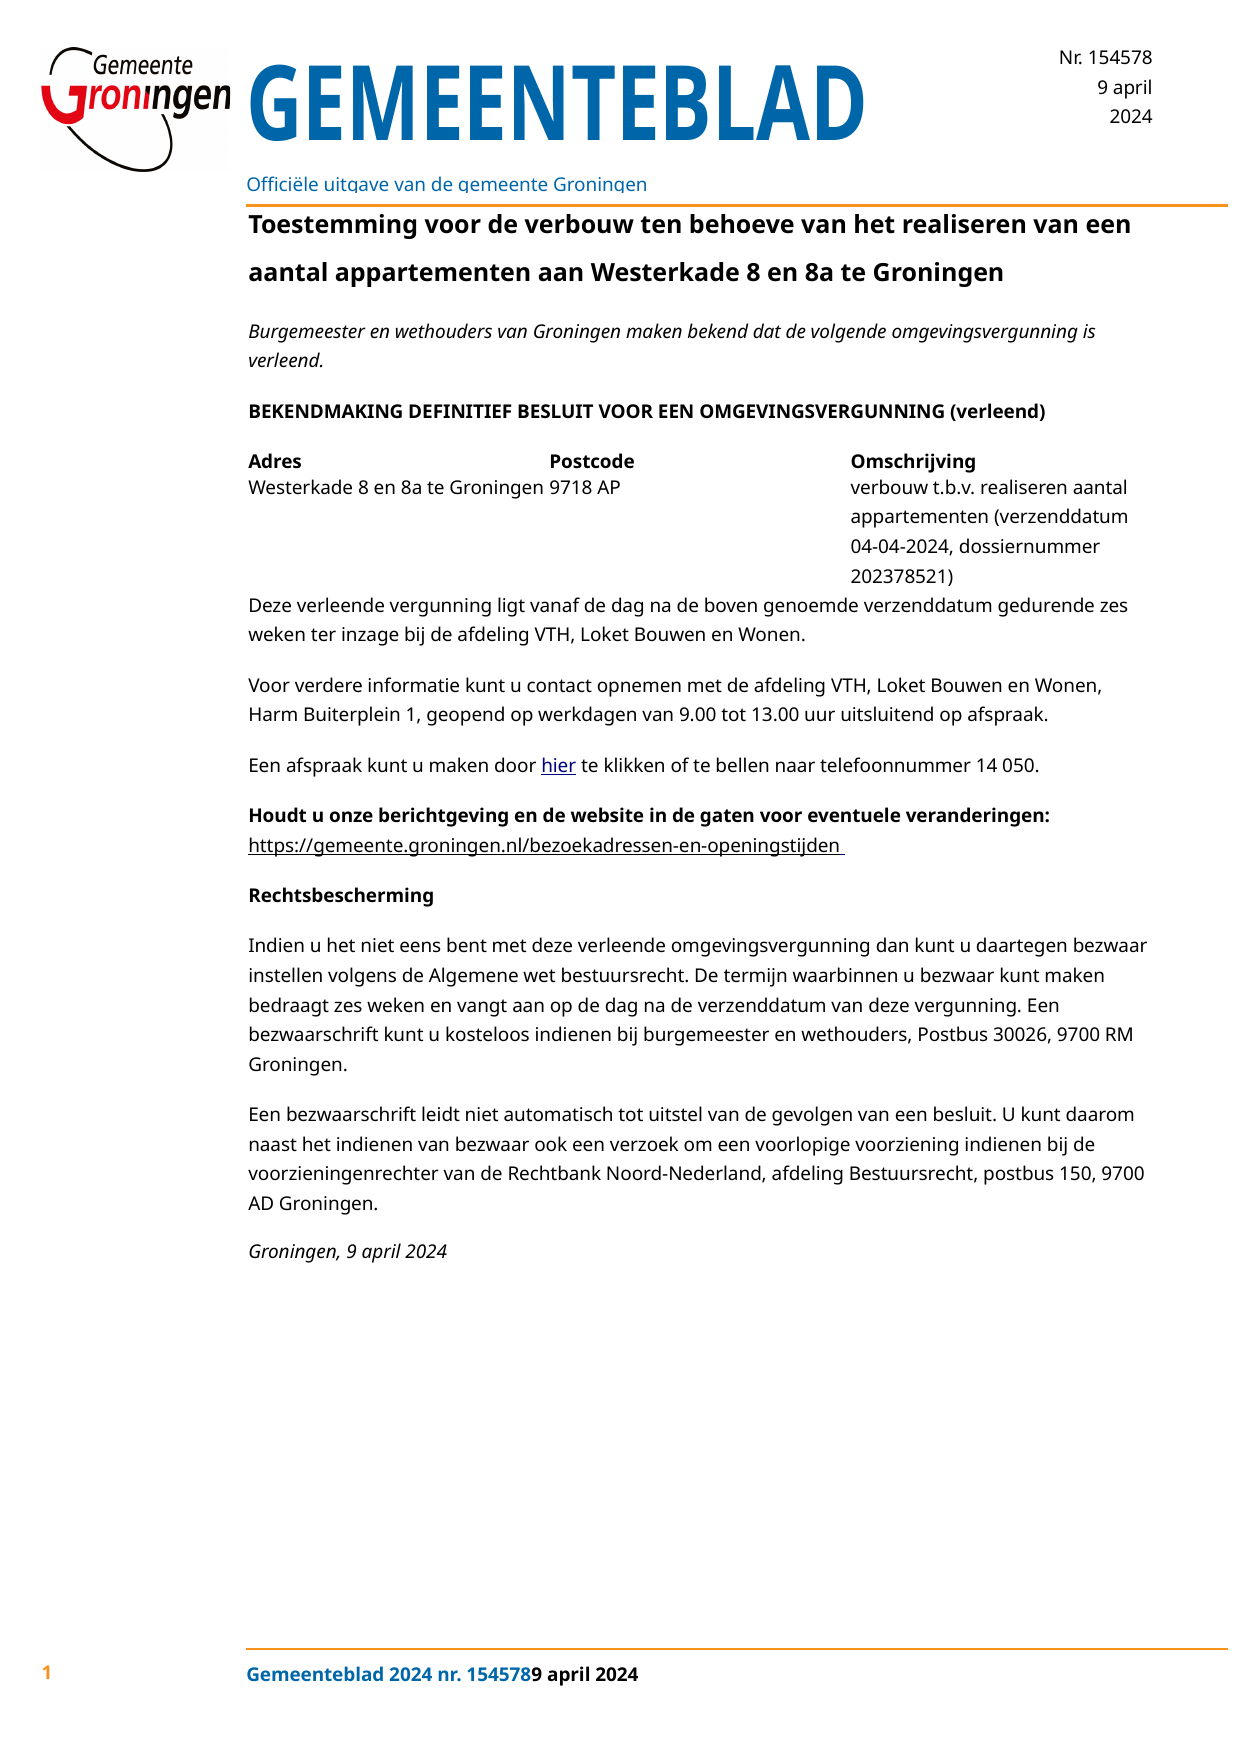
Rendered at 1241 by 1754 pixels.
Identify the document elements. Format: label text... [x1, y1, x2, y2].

picture [41, 47, 231, 172]
table_header Adres [248, 449, 549, 474]
text Deze verleende vergunning ligt vanaf de dag na de boven genoemde verzenddatum gedurende zes weken ter inzage bij de afdeling VTH, Loket Bouwen en Wonen. [248, 592, 1152, 647]
text Rechtsbescherming [248, 882, 1152, 908]
text Indien u het niet eens bent met deze verleende omgevingsvergunning dan kunt u daartegen bezwaar instellen volgens de Algemene wet bestuursrecht. De termijn waarbinnen u bezwaar kunt maken bedraagt zes weken en vangt aan op de dag na de verzenddatum van deze vergunning. Een bezwaarschrift kunt u kosteloos indienen bij burgemeester en wethouders, Postbus 30026, 9700 RM Groningen. [248, 933, 1152, 1077]
table_header Omschrijving [850, 449, 1152, 474]
text BEKENDMAKING DEFINITIEF BESLUIT VOOR EEN OMGEVINGSVERGUNNING (verleend) [248, 398, 1152, 424]
text Toestemming voor de verbouw ten behoeve van het realiseren van een aantal appartementen aan Westerkade 8 en 8a te Groningen [248, 207, 1152, 288]
text Voor verdere informatie kunt u contact opnemen met de afdeling VTH, Loket Bouwen en Wonen, Harm Buiterplein 1, geopend op werkdagen van 9.00 tot 13.00 uur uitsluitend op afspraak. [248, 672, 1152, 727]
text Burgemeester en wethouders van Groningen maken bekend dat de volgende omgevingsvergunning is verleend. [248, 318, 1152, 373]
table_cell Westerkade 8 en 8a te Groningen [248, 474, 549, 589]
text Houdt u onze berichtgeving en de website in de gaten voor eventuele veranderingen: https://gemeente.groningen.nl/bezoekadressen-en-openingstijden [248, 802, 1152, 858]
table_cell 9718 AP [549, 474, 850, 589]
text Een bezwaarschrift leidt niet automatisch tot uitstel van de gevolgen van een besluit. U kunt daarom naast het indienen van bezwaar ook een verzoek om een voorlopige voorziening indienen bij de voorzieningenrechter van de Rechtbank Noord-Nederland, afdeling Bestuursrecht, postbus 150, 9700 AD Groningen. [248, 1101, 1152, 1216]
text Groningen, 9 april 2024 [248, 1238, 1152, 1264]
table_cell verbouw t.b.v. realiseren aantal appartementen (verzenddatum 04-04-2024, dossiernummer 202378521) [850, 474, 1152, 589]
text Een afspraak kunt u maken door hier te klikken of te bellen naar telefoonnummer 14 050. [248, 752, 1152, 778]
table_header Postcode [549, 449, 850, 474]
